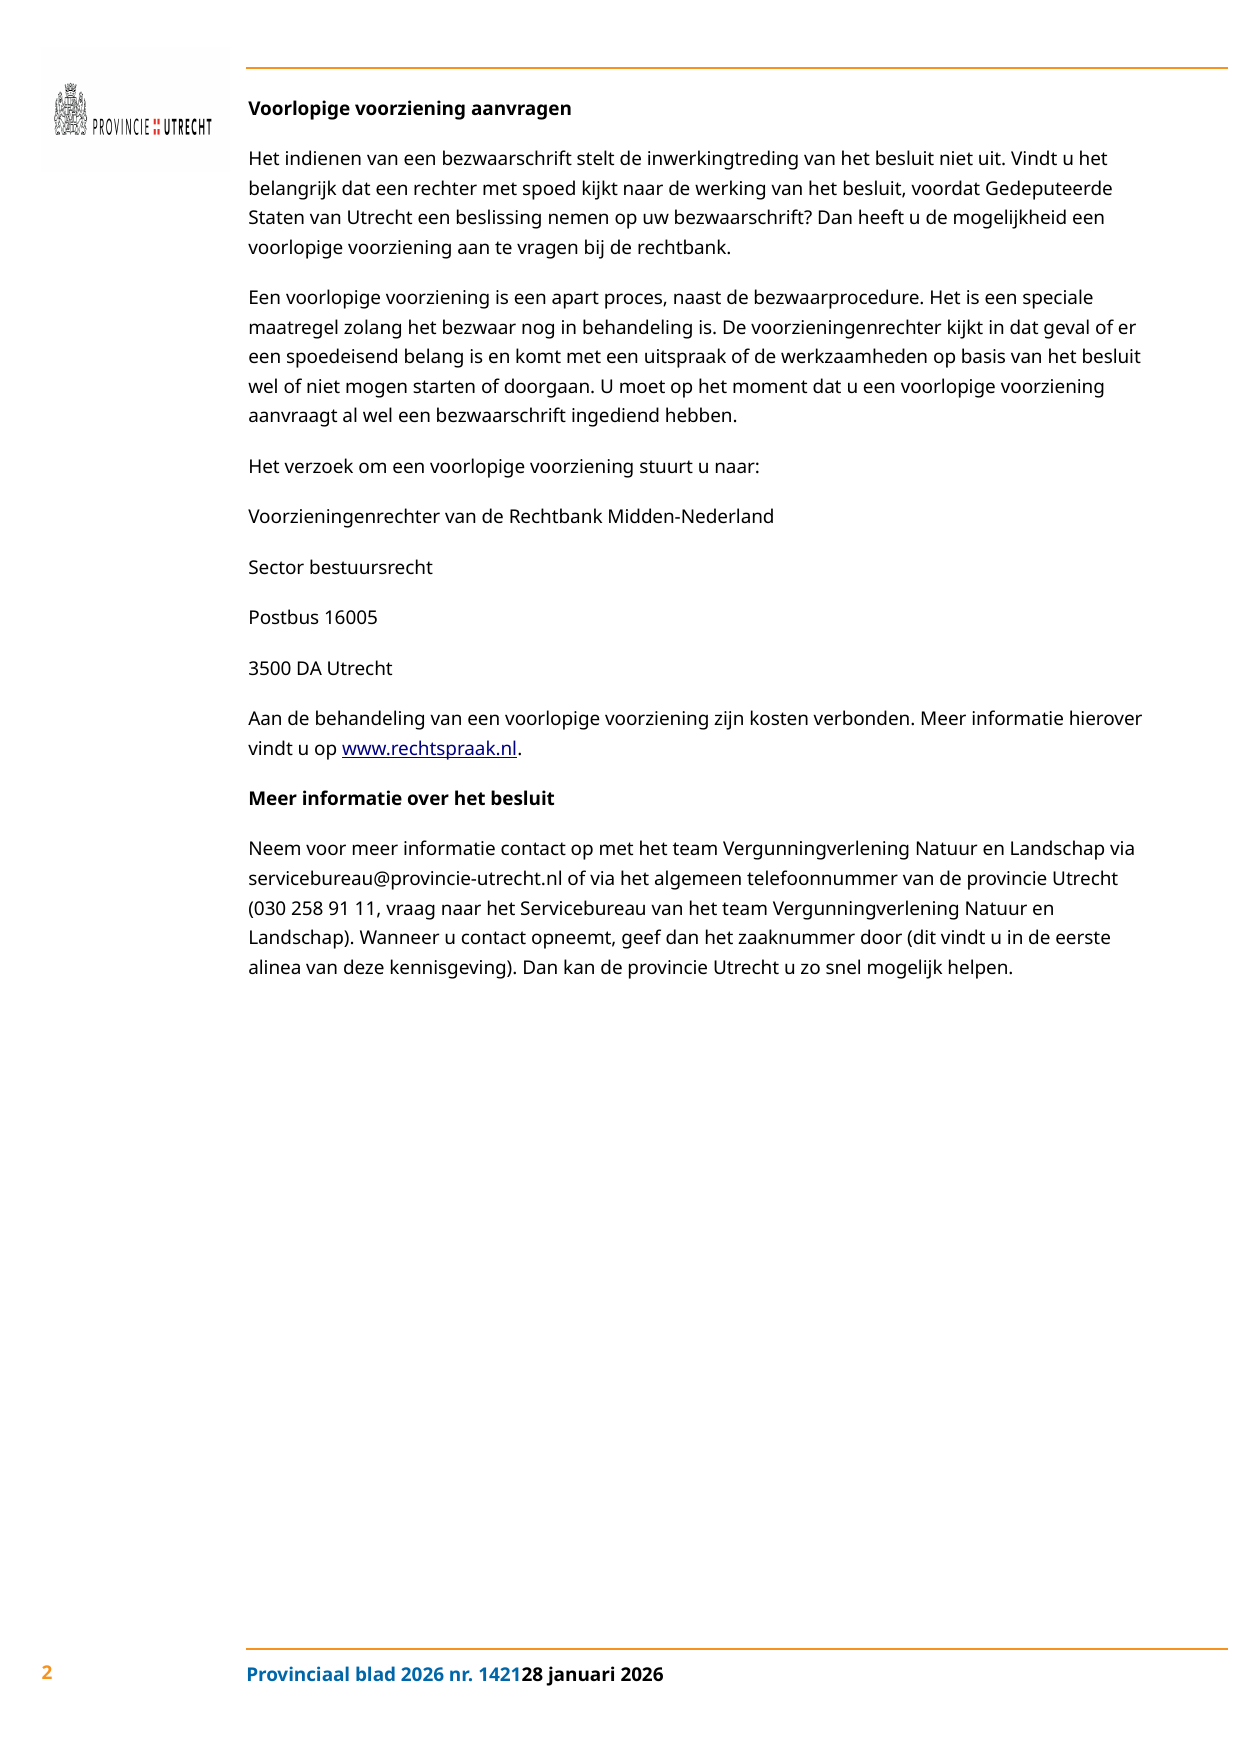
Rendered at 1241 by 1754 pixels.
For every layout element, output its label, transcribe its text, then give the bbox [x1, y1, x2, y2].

text Postbus 16005 [248, 604, 1152, 630]
text Een voorlopige voorziening is een apart proces, naast de bezwaarprocedure. Het is een speciale maatregel zolang het bezwaar nog in behandeling is. De voorzieningenrechter kijkt in dat geval of er een spoedeisend belang is en komt met een uitspraak of de werkzaamheden op basis van het besluit wel of niet mogen starten of doorgaan. U moet op het moment dat u een voorlopige voorziening aanvraagt al wel een bezwaarschrift ingediend hebben. [248, 284, 1152, 428]
text Meer informatie over het besluit [248, 785, 1152, 811]
text Sector bestuursrecht [248, 554, 1152, 580]
picture [41, 47, 231, 172]
text Het verzoek om een voorlopige voorziening stuurt u naar: [248, 453, 1152, 479]
text Het indienen van een bezwaarschrift stelt de inwerkingtreding van het besluit niet uit. Vindt u het belangrijk dat een rechter met spoed kijkt naar de werking van het besluit, voordat Gedeputeerde Staten van Utrecht een beslissing nemen op uw bezwaarschrift? Dan heeft u de mogelijkheid een voorlopige voorziening aan te vragen bij de rechtbank. [248, 145, 1152, 260]
text Aan de behandeling van een voorlopige voorziening zijn kosten verbonden. Meer informatie hierover vindt u op www.rechtspraak.nl. [248, 705, 1152, 761]
text Voorlopige voorziening aanvragen [248, 95, 1152, 121]
text Neem voor meer informatie contact op met het team Vergunningverlening Natuur en Landschap via servicebureau@provincie-utrecht.nl of via het algemeen telefoonnummer van de provincie Utrecht (030 258 91 11, vraag naar het Servicebureau van het team Vergunningverlening Natuur en Landschap). Wanneer u contact opneemt, geef dan het zaaknummer door (dit vindt u in de eerste alinea van deze kennisgeving). Dan kan de provincie Utrecht u zo snel mogelijk helpen. [248, 836, 1152, 980]
text Voorzieningenrechter van de Rechtbank Midden-Nederland [248, 503, 1152, 529]
text 3500 DA Utrecht [248, 655, 1152, 681]
